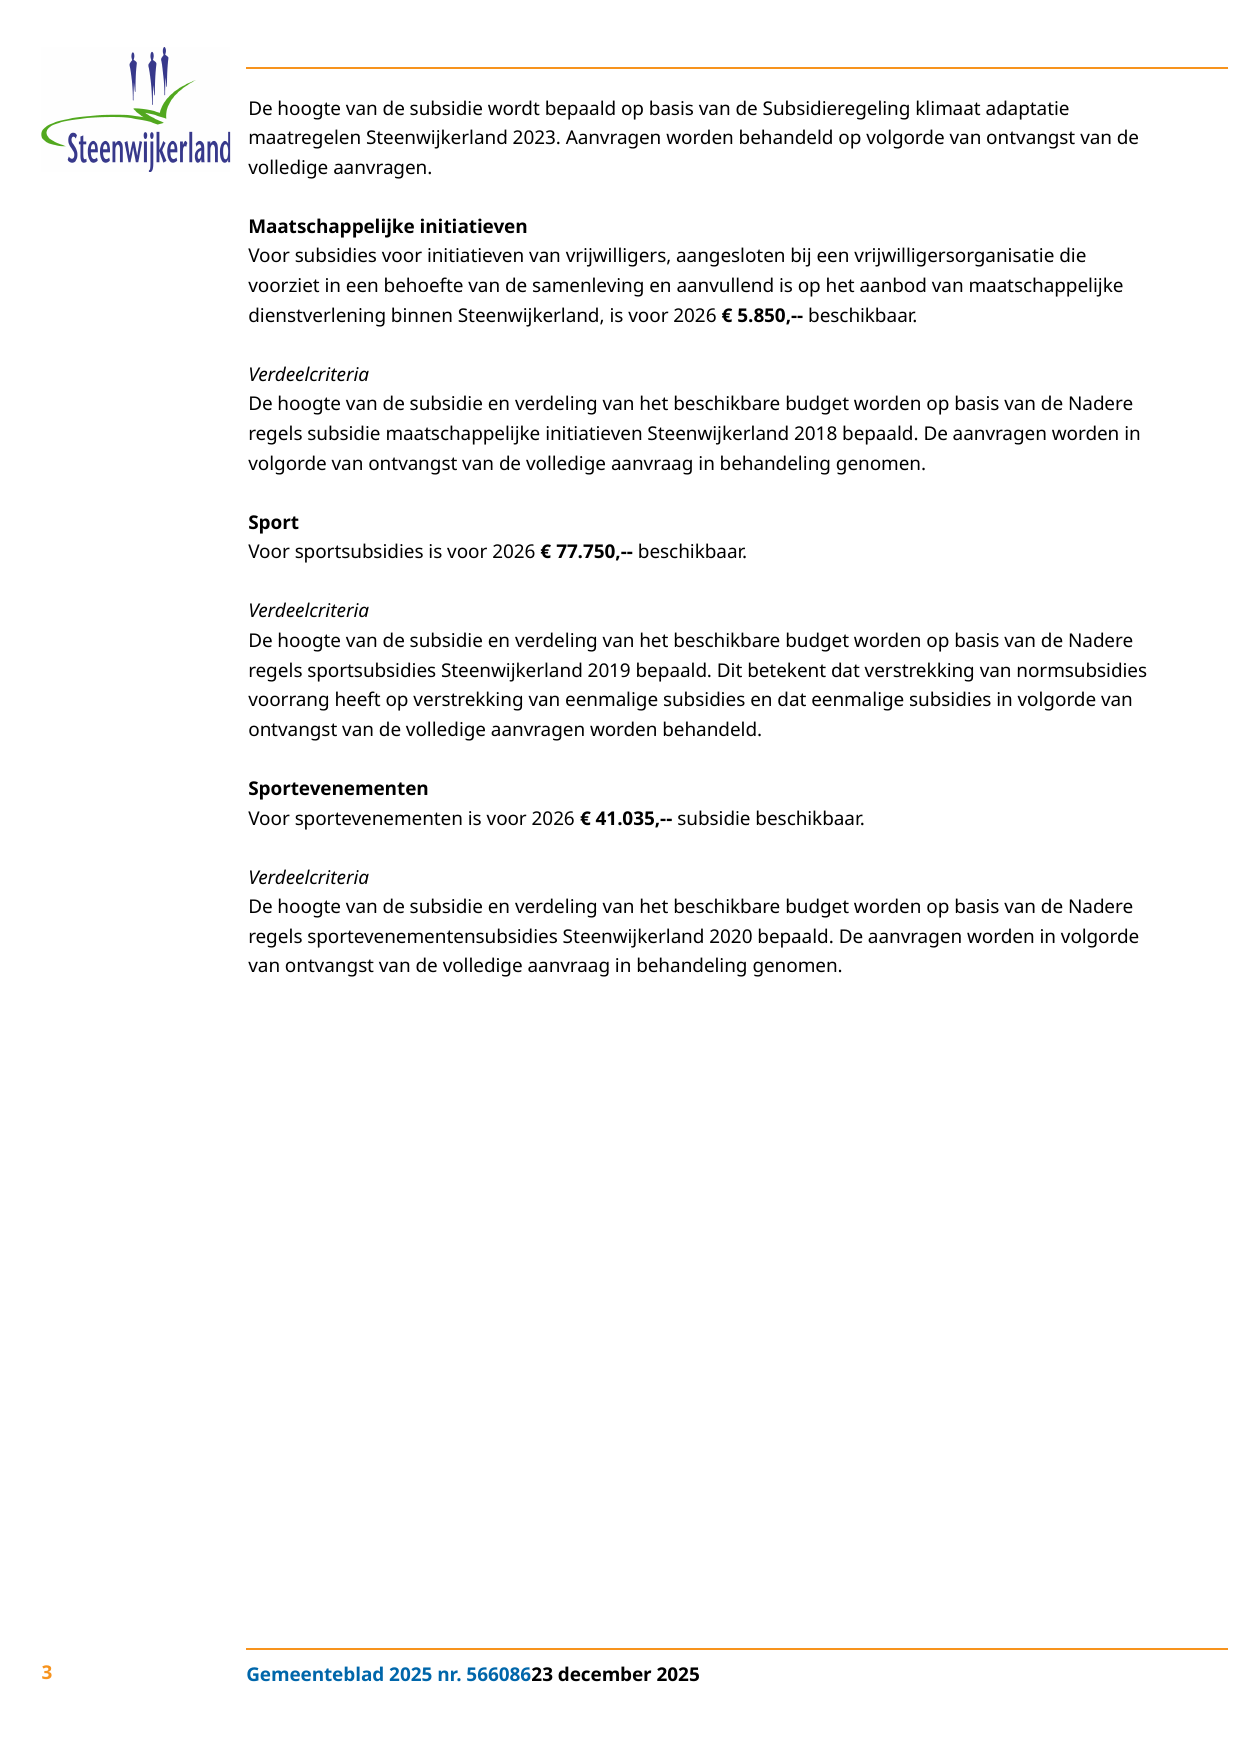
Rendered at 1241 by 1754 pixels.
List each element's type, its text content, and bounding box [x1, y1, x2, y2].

text Verdeelcriteria [248, 598, 1152, 623]
text Sport [248, 509, 1152, 535]
text Verdeelcriteria [248, 361, 1152, 387]
text Sportevenementen [248, 775, 1152, 801]
picture [41, 47, 231, 172]
text De hoogte van de subsidie en verdeling van het beschikbare budget worden op basis van de Nadere regels subsidie maatschappelijke initiatieven Steenwijkerland 2018 bepaald. De aanvragen worden in volgorde van ontvangst van de volledige aanvraag in behandeling genomen. [248, 391, 1152, 476]
text Maatschappelijke initiatieven [248, 213, 1152, 239]
text Voor subsidies voor initiatieven van vrijwilligers, aangesloten bij een vrijwilligersorganisatie die voorziet in een behoefte van de samenleving en aanvullend is op het aanbod van maatschappelijke dienstverlening binnen Steenwijkerland, is voor 2026 € 5.850,-- beschikbaar. [248, 243, 1152, 328]
text De hoogte van de subsidie wordt bepaald op basis van de Subsidieregeling klimaat adaptatie maatregelen Steenwijkerland 2023. Aanvragen worden behandeld op volgorde van ontvangst van de volledige aanvragen. [248, 95, 1152, 180]
text Verdeelcriteria [248, 864, 1152, 890]
text Voor sportevenementen is voor 2026 € 41.035,-- subsidie beschikbaar. [248, 805, 1152, 831]
text De hoogte van de subsidie en verdeling van het beschikbare budget worden op basis van de Nadere regels sportsubsidies Steenwijkerland 2019 bepaald. Dit betekent dat verstrekking van normsubsidies voorrang heeft op verstrekking van eenmalige subsidies en dat eenmalige subsidies in volgorde van ontvangst van de volledige aanvragen worden behandeld. [248, 627, 1152, 742]
text Voor sportsubsidies is voor 2026 € 77.750,-- beschikbaar. [248, 538, 1152, 564]
text De hoogte van de subsidie en verdeling van het beschikbare budget worden op basis van de Nadere regels sportevenementensubsidies Steenwijkerland 2020 bepaald. De aanvragen worden in volgorde van ontvangst van de volledige aanvraag in behandeling genomen. [248, 893, 1152, 978]
